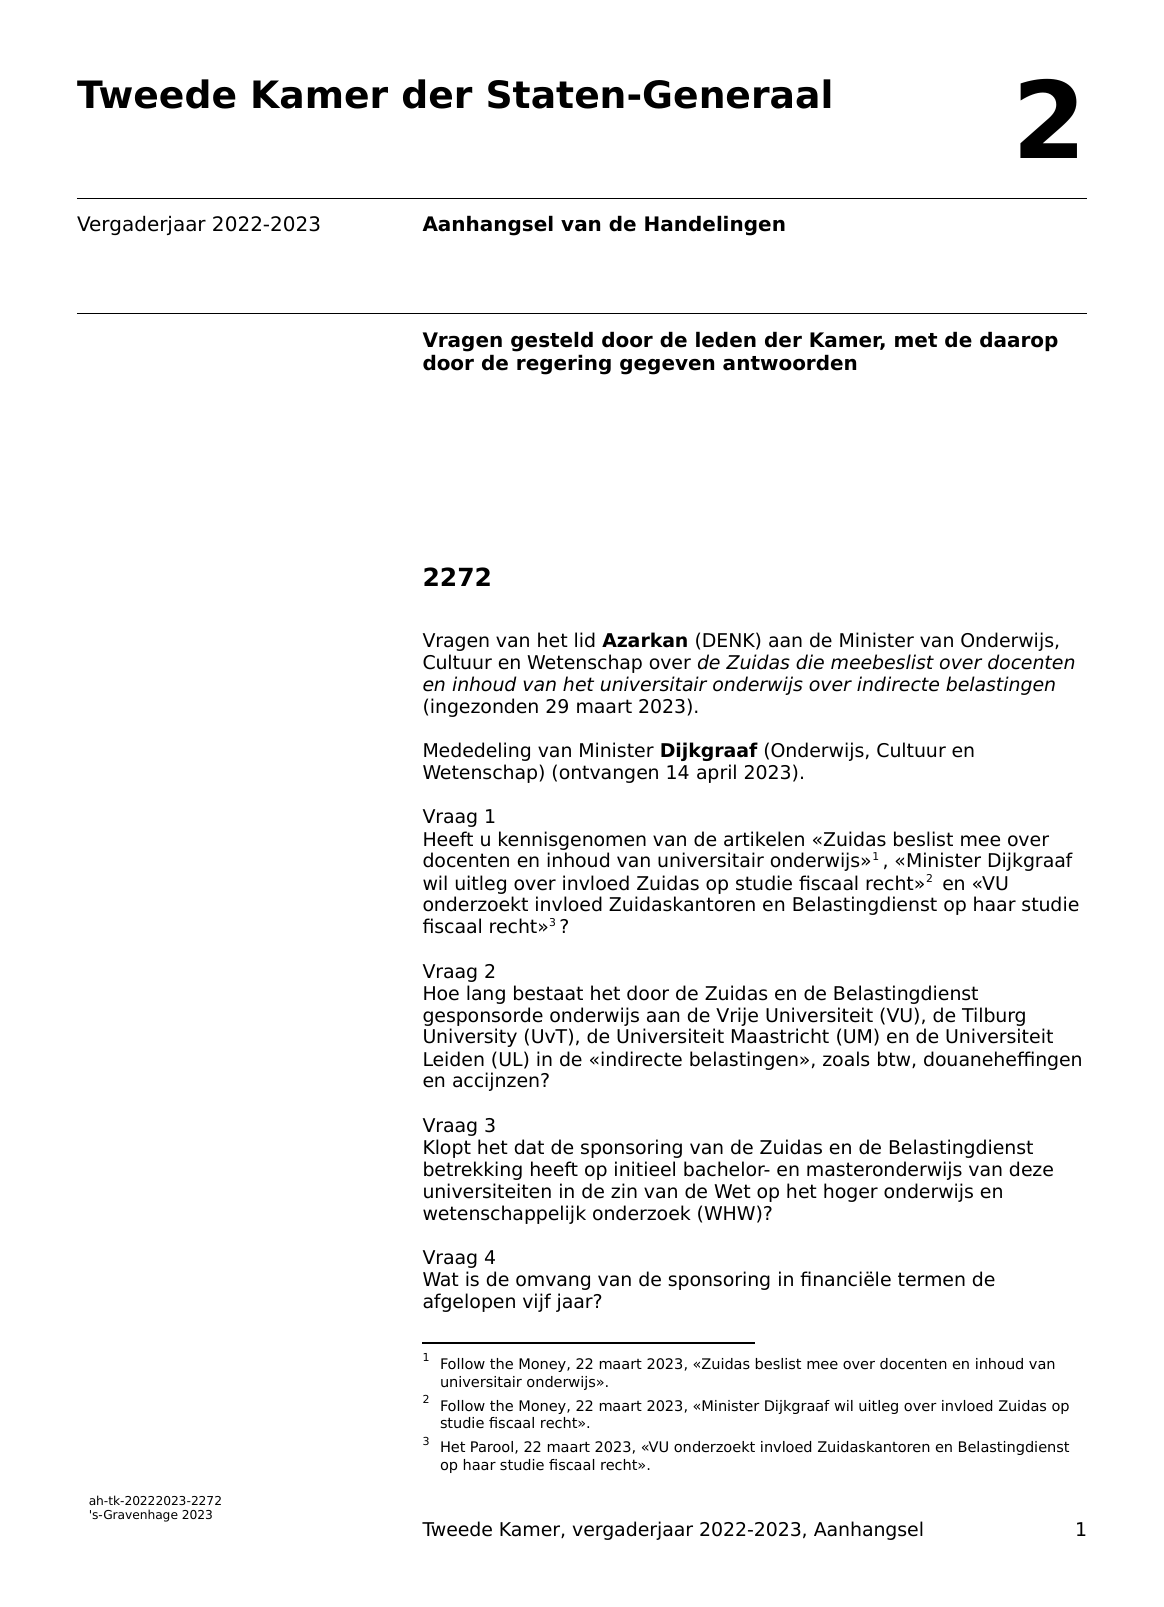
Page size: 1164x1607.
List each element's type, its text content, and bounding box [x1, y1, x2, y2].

text Wat is de omvang van de sponsoring in financiële termen de afgelopen vijf jaar? [422, 1269, 1087, 1313]
text Heeft u kennisgenomen van de artikelen «Zuidas beslist mee over docenten en inhoud van universitair onderwijs», «Minister Dijkgraaf wil uitleg over invloed Zuidas op studie fiscaal recht» en «VU onderzoekt invloed Zuidaskantoren en Belastingdienst op haar studie fiscaal recht»? [422, 828, 1087, 938]
text 's-Gravenhage 2023 [88, 1508, 323, 1522]
text Vraag 2 [422, 961, 1087, 982]
text Klopt het dat de sponsoring van de Zuidas en de Belastingdienst betrekking heeft op initieel bachelor- en masteronderwijs van deze universiteiten in de zin van de Wet op het hoger onderwijs en wetenschappelijk onderzoek (WHW)? [422, 1137, 1087, 1224]
text Hoe lang bestaat het door de Zuidas en de Belastingdienst gesponsorde onderwijs aan de Vrije Universiteit (VU), de Tilburg University (UvT), de Universiteit Maastricht (UM) en de Universiteit Leiden (UL) in de «indirecte belastingen», zoals btw, douaneheffingen en accijnzen? [422, 982, 1087, 1092]
table_cell Vergaderjaar 2022-2023 [77, 199, 422, 313]
text Het Parool, 22 maart 2023, «VU onderzoekt invloed Zuidaskantoren en Belastingdienst op haar studie fiscaal recht». [422, 1435, 1087, 1474]
table_header Tweede Kamer der Staten-Generaal [77, 59, 886, 198]
text ah-tk-20222023-2272 [88, 1494, 323, 1508]
table_header 2 [886, 59, 1087, 198]
text Mededeling van Minister Dijkgraaf (Onderwijs, Cultuur en Wetenschap) (ontvangen 14 april 2023). [422, 740, 1087, 784]
text Follow the Money, 22 maart 2023, «Minister Dijkgraaf wil uitleg over invloed Zuidas op studie fiscaal recht». [422, 1393, 1087, 1432]
table_cell [77, 314, 422, 375]
text Vraag 1 [422, 806, 1087, 828]
text Vragen van het lid Azarkan (DENK) aan de Minister van Onderwijs, Cultuur en Wetenschap over de Zuidas die meebeslist over docenten en inhoud van het universitair onderwijs over indirecte belastingen (ingezonden 29 maart 2023). [422, 630, 1087, 718]
table_cell Vragen gesteld door de leden der Kamer, met de daarop door de regering gegeven antwoorden [422, 314, 1087, 375]
text Vraag 4 [422, 1247, 1087, 1269]
text Vraag 3 [422, 1114, 1087, 1137]
table_cell Aanhangsel van de Handelingen [422, 199, 1087, 313]
text Follow the Money, 22 maart 2023, «Zuidas beslist mee over docenten en inhoud van universitair onderwijs». [422, 1352, 1087, 1391]
text 2272 [422, 563, 1087, 592]
